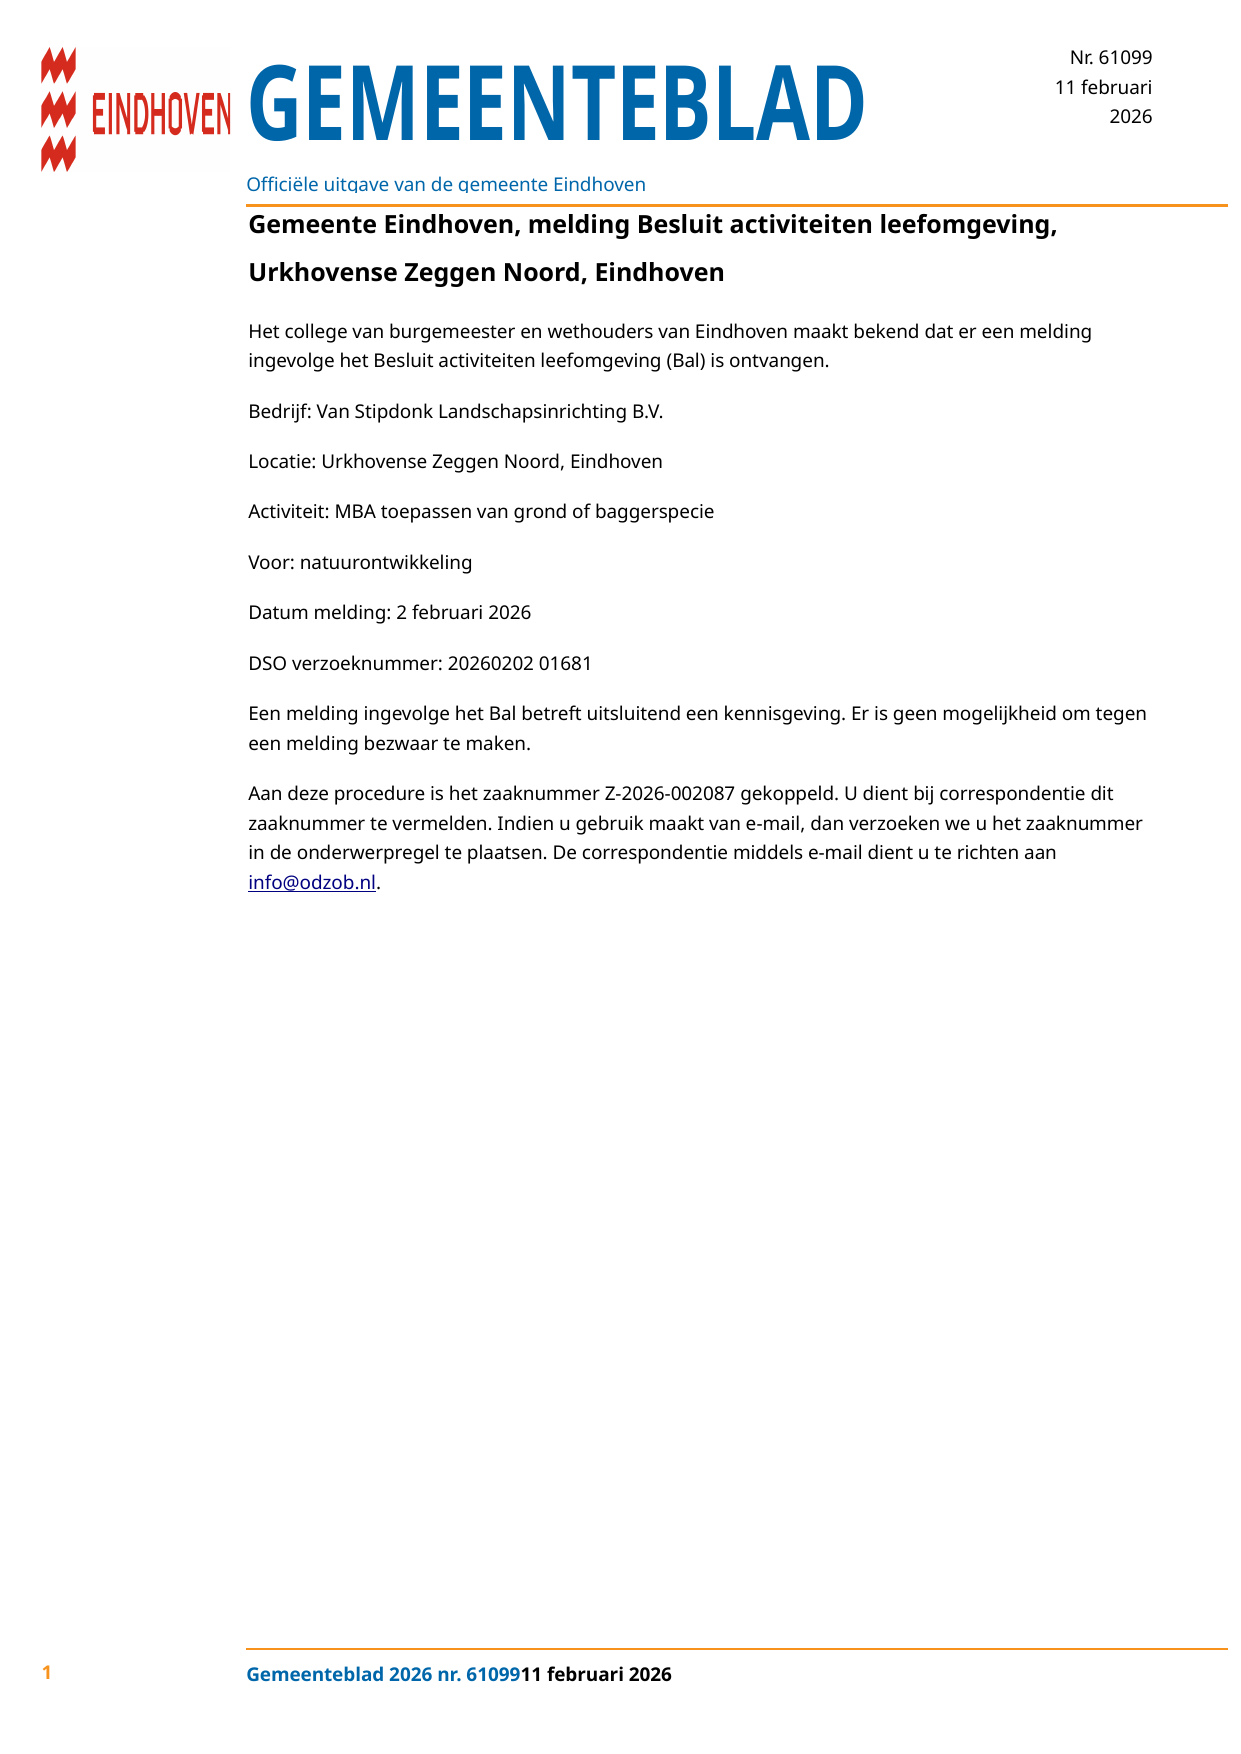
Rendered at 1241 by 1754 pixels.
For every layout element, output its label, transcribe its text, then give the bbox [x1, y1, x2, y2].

text Aan deze procedure is het zaaknummer Z-2026-002087 gekoppeld. U dient bij correspondentie dit zaaknummer te vermelden. Indien u gebruik maakt van e-mail, dan verzoeken we u het zaaknummer in de onderwerpregel te plaatsen. De correspondentie middels e-mail dient u te richten aan info@odzob.nl. [248, 780, 1152, 895]
picture [41, 47, 231, 172]
text Voor: natuurontwikkeling [248, 549, 1152, 575]
text Locatie: Urkhovense Zeggen Noord, Eindhoven [248, 448, 1152, 474]
text DSO verzoeknummer: 20260202 01681 [248, 650, 1152, 676]
text Datum melding: 2 februari 2026 [248, 599, 1152, 625]
text Bedrijf: Van Stipdonk Landschapsinrichting B.V. [248, 398, 1152, 424]
text Het college van burgemeester en wethouders van Eindhoven maakt bekend dat er een melding ingevolge het Besluit activiteiten leefomgeving (Bal) is ontvangen. [248, 318, 1152, 373]
text Activiteit: MBA toepassen van grond of baggerspecie [248, 499, 1152, 524]
text Gemeente Eindhoven, melding Besluit activiteiten leefomgeving, Urkhovense Zeggen Noord, Eindhoven [248, 207, 1152, 288]
text Een melding ingevolge het Bal betreft uitsluitend een kennisgeving. Er is geen mogelijkheid om tegen een melding bezwaar te maken. [248, 700, 1152, 756]
